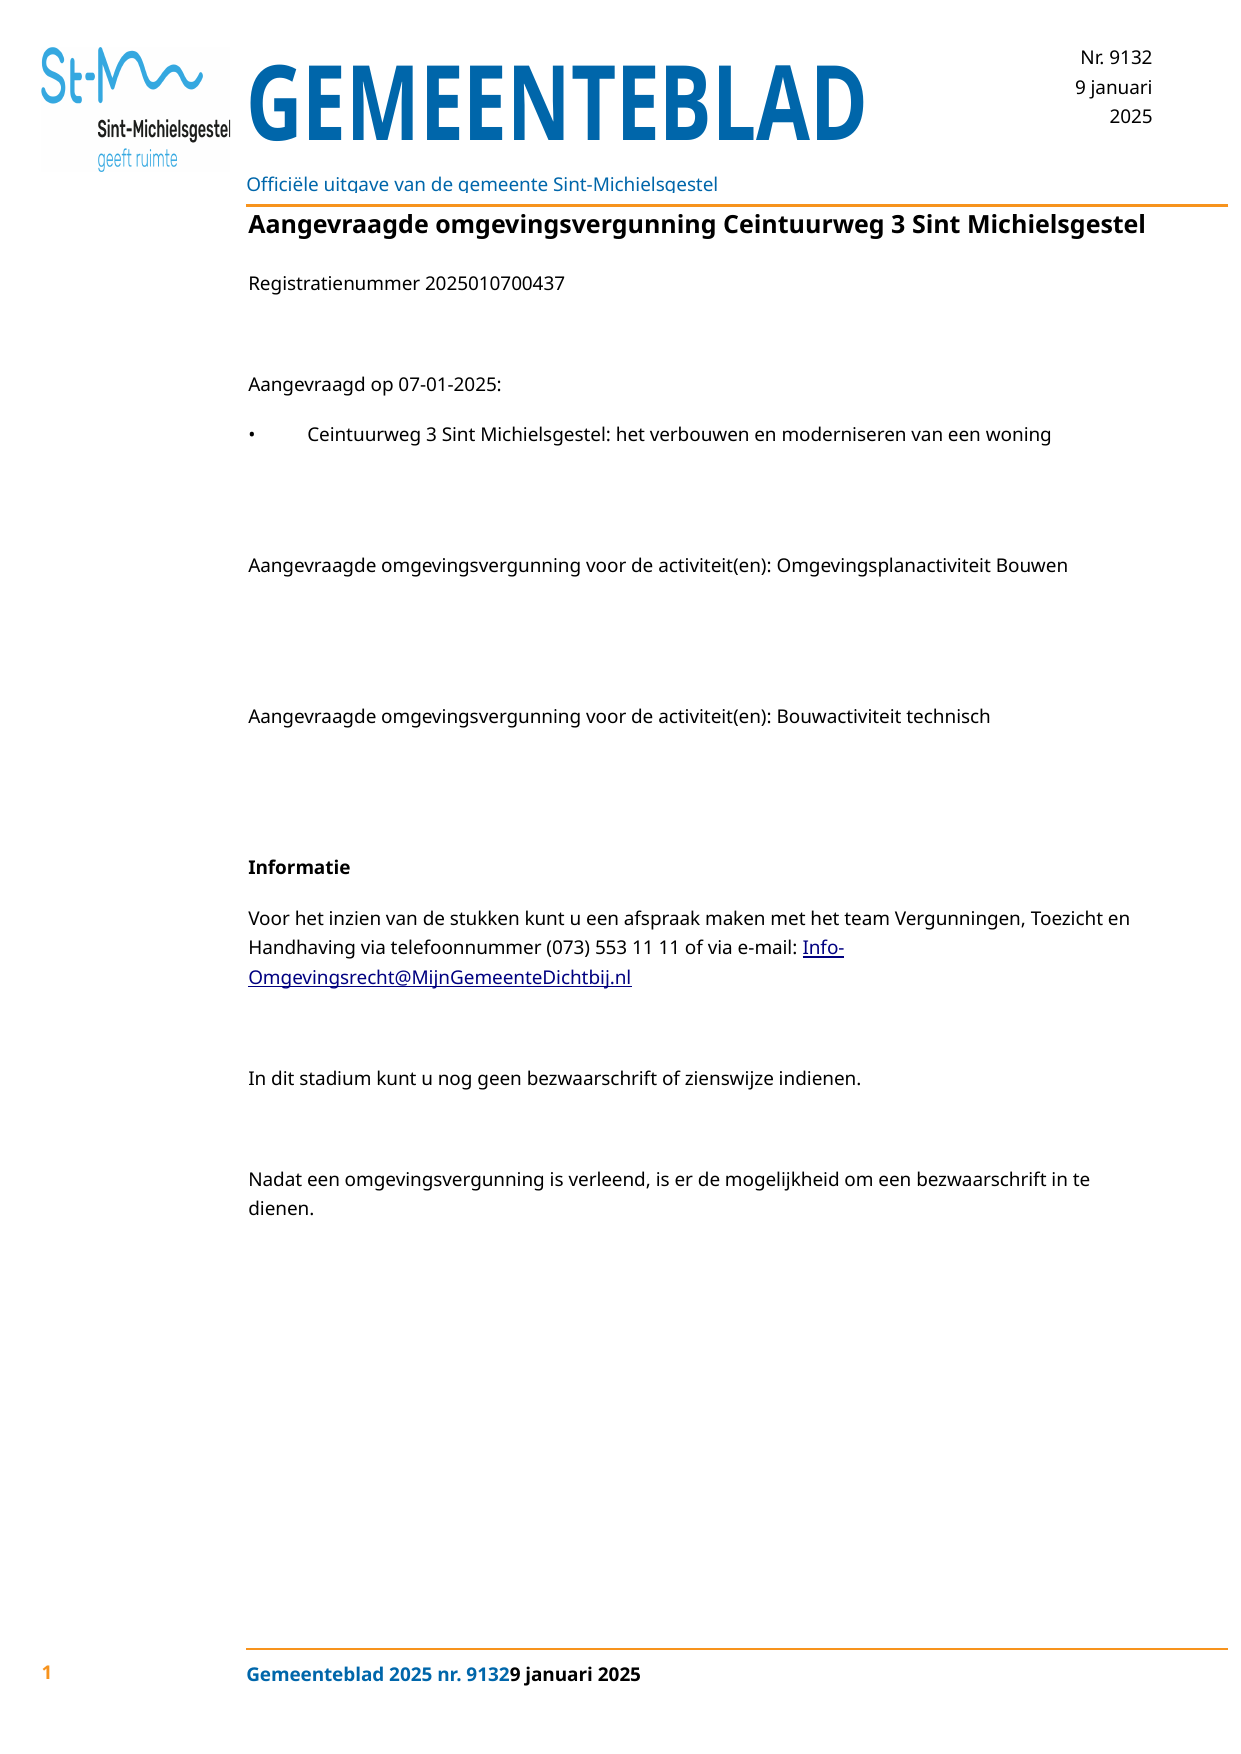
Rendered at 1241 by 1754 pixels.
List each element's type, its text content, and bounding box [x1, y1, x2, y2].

text Aangevraagde omgevingsvergunning voor de activiteit(en): Bouwactiviteit technisch [248, 703, 1152, 729]
text Nadat een omgevingsvergunning is verleend, is er de mogelijkheid om een bezwaarschrift in te dienen. [248, 1166, 1152, 1221]
text Informatie [248, 854, 1152, 880]
list Ceintuurweg 3 Sint Michielsgestel: het verbouwen en moderniseren van een woning [248, 422, 1152, 447]
text Aangevraagd op 07-01-2025: [248, 371, 1152, 397]
text Aangevraagde omgevingsvergunning voor de activiteit(en): Omgevingsplanactiviteit Bouwen [248, 552, 1152, 578]
picture [41, 47, 231, 172]
text Voor het inzien van de stukken kunt u een afspraak maken met het team Vergunningen, Toezicht en Handhaving via telefoonnummer (073) 553 11 11 of via e-mail: Info-Omgevingsrecht@MijnGemeenteDichtbij.nl [248, 905, 1152, 990]
text Aangevraagde omgevingsvergunning Ceintuurweg 3 Sint Michielsgestel [248, 207, 1152, 241]
text In dit stadium kunt u nog geen bezwaarschrift of zienswijze indienen. [248, 1065, 1152, 1091]
text Registratienummer 2025010700437 [248, 270, 1152, 296]
